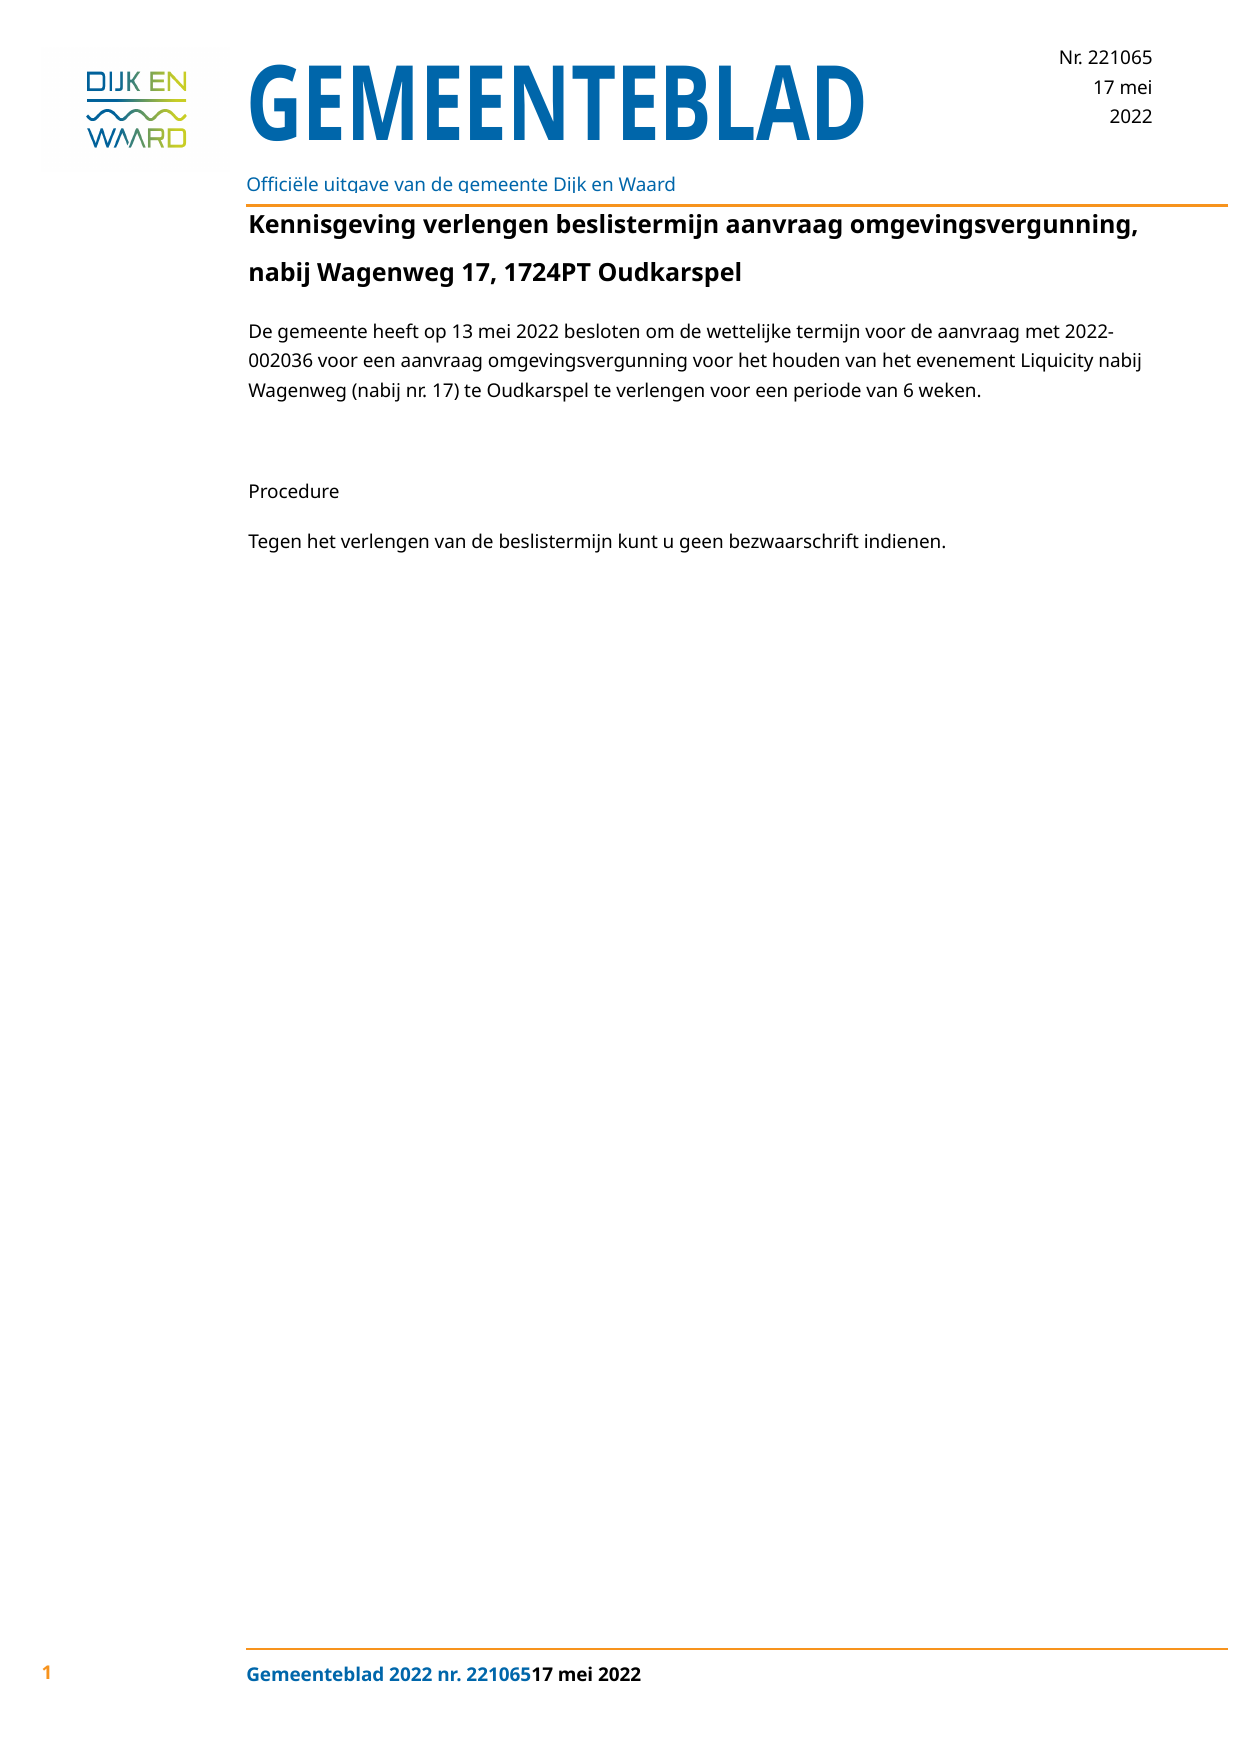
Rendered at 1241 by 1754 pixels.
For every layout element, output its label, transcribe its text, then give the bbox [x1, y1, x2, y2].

text Tegen het verlengen van de beslistermijn kunt u geen bezwaarschrift indienen. [248, 528, 1152, 554]
text Kennisgeving verlengen beslistermijn aanvraag omgevingsvergunning, nabij Wagenweg 17, 1724PT Oudkarspel [248, 207, 1152, 288]
text De gemeente heeft op 13 mei 2022 besloten om de wettelijke termijn voor de aanvraag met 2022-002036 voor een aanvraag omgevingsvergunning voor het houden van het evenement Liquicity nabij Wagenweg (nabij nr. 17) te Oudkarspel te verlengen voor een periode van 6 weken. [248, 318, 1152, 403]
text Procedure [248, 478, 1152, 504]
picture [41, 47, 231, 172]
